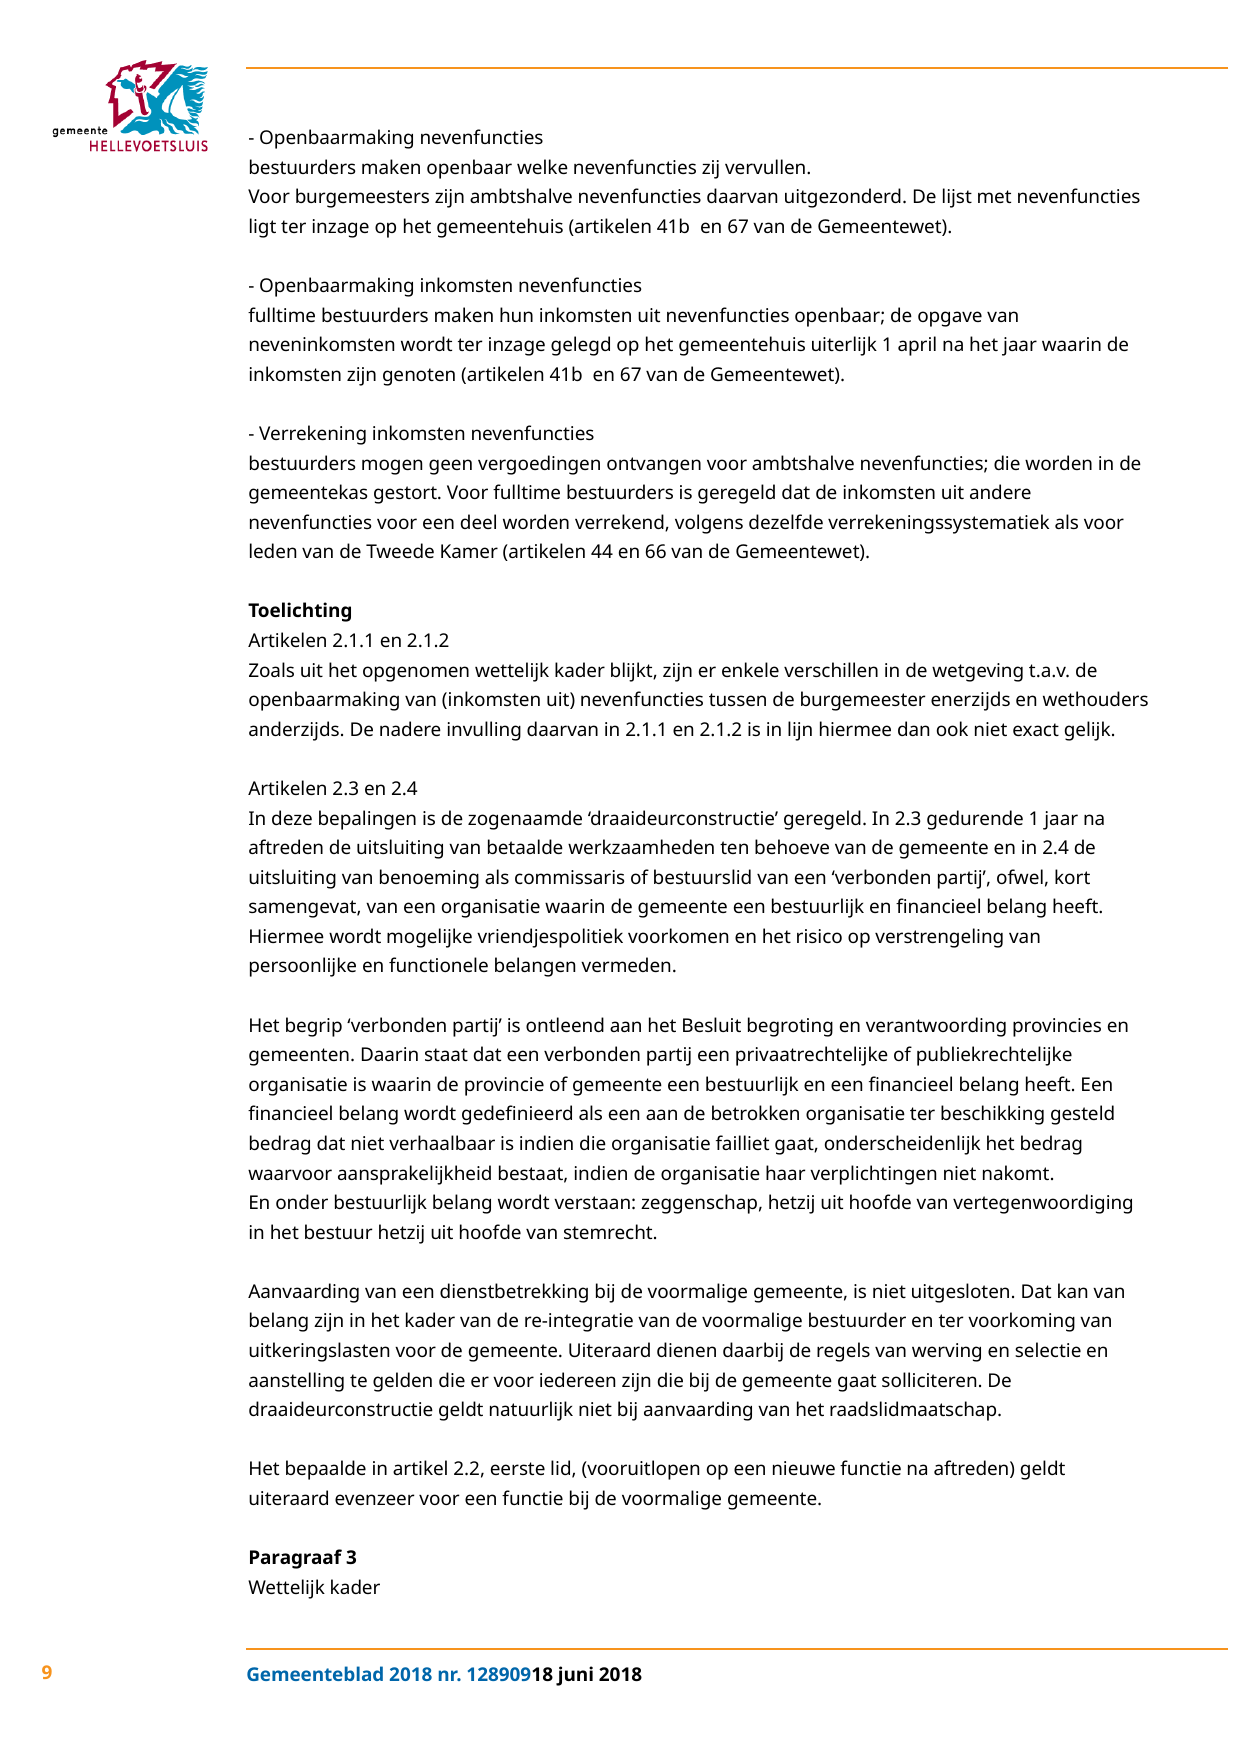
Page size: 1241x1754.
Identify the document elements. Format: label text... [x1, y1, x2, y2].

text - Openbaarmaking nevenfuncties [248, 124, 1152, 150]
text fulltime bestuurders maken hun inkomsten uit nevenfuncties openbaar; de opgave van neveninkomsten wordt ter inzage gelegd op het gemeentehuis uiterlijk 1 april na het jaar waarin de inkomsten zijn genoten (artikelen 41b en 67 van de Gemeentewet). [248, 302, 1152, 387]
text Toelichting [248, 598, 1152, 623]
text In deze bepalingen is de zogenaamde ‘draaideurconstructie’ geregeld. In 2.3 gedurende 1 jaar na aftreden de uitsluiting van betaalde werkzaamheden ten behoeve van de gemeente en in 2.4 de uitsluiting van benoeming als commissaris of bestuurslid van een ‘verbonden partij’, ofwel, kort samengevat, van een organisatie waarin de gemeente een bestuurlijk en financieel belang heeft. Hiermee wordt mogelijke vriendjespolitiek voorkomen en het risico op verstrengeling van persoonlijke en functionele belangen vermeden. [248, 805, 1152, 978]
text - Verrekening inkomsten nevenfuncties [248, 420, 1152, 446]
text - Openbaarmaking inkomsten nevenfuncties [248, 272, 1152, 298]
text Voor burgemeesters zijn ambtshalve nevenfuncties daarvan uitgezonderd. De lijst met nevenfuncties ligt ter inzage op het gemeentehuis (artikelen 41b en 67 van de Gemeentewet). [248, 183, 1152, 239]
text Aanvaarding van een dienstbetrekking bij de voormalige gemeente, is niet uitgesloten. Dat kan van belang zijn in het kader van de re-integratie van de voormalige bestuurder en ter voorkoming van uitkeringslasten voor de gemeente. Uiteraard dienen daarbij de regels van werving en selectie en aanstelling te gelden die er voor iedereen zijn die bij de gemeente gaat solliciteren. De draaideurconstructie geldt natuurlijk niet bij aanvaarding van het raadslidmaatschap. [248, 1278, 1152, 1422]
text En onder bestuurlijk belang wordt verstaan: zeggenschap, hetzij uit hoofde van vertegenwoordiging in het bestuur hetzij uit hoofde van stemrecht. [248, 1189, 1152, 1245]
text Artikelen 2.3 en 2.4 [248, 775, 1152, 801]
text bestuurders mogen geen vergoedingen ontvangen voor ambtshalve nevenfuncties; die worden in de gemeentekas gestort. Voor fulltime bestuurders is geregeld dat de inkomsten uit andere nevenfuncties voor een deel worden verrekend, volgens dezelfde verrekeningssystematiek als voor leden van de Tweede Kamer (artikelen 44 en 66 van de Gemeentewet). [248, 450, 1152, 564]
text Zoals uit het opgenomen wettelijk kader blijkt, zijn er enkele verschillen in de wetgeving t.a.v. de openbaarmaking van (inkomsten uit) nevenfuncties tussen de burgemeester enerzijds en wethouders anderzijds. De nadere invulling daarvan in 2.1.1 en 2.1.2 is in lijn hiermee dan ook niet exact gelijk. [248, 657, 1152, 742]
text bestuurders maken openbaar welke nevenfuncties zij vervullen. [248, 154, 1152, 180]
text Paragraaf 3 [248, 1544, 1152, 1570]
text Het begrip ‘verbonden partij’ is ontleend aan het Besluit begroting en verantwoording provincies en gemeenten. Daarin staat dat een verbonden partij een privaatrechtelijke of publiekrechtelijke organisatie is waarin de provincie of gemeente een bestuurlijk en een financieel belang heeft. Een financieel belang wordt gedefinieerd als een aan de betrokken organisatie ter beschikking gesteld bedrag dat niet verhaalbaar is indien die organisatie failliet gaat, onderscheidenlijk het bedrag waarvoor aansprakelijkheid bestaat, indien de organisatie haar verplichtingen niet nakomt. [248, 1012, 1152, 1186]
picture [41, 47, 231, 172]
text Wettelijk kader [248, 1574, 1152, 1600]
text Het bepaalde in artikel 2.2, eerste lid, (vooruitlopen op een nieuwe functie na aftreden) geldt uiteraard evenzeer voor een functie bij de voormalige gemeente. [248, 1456, 1152, 1511]
text Artikelen 2.1.1 en 2.1.2 [248, 627, 1152, 653]
